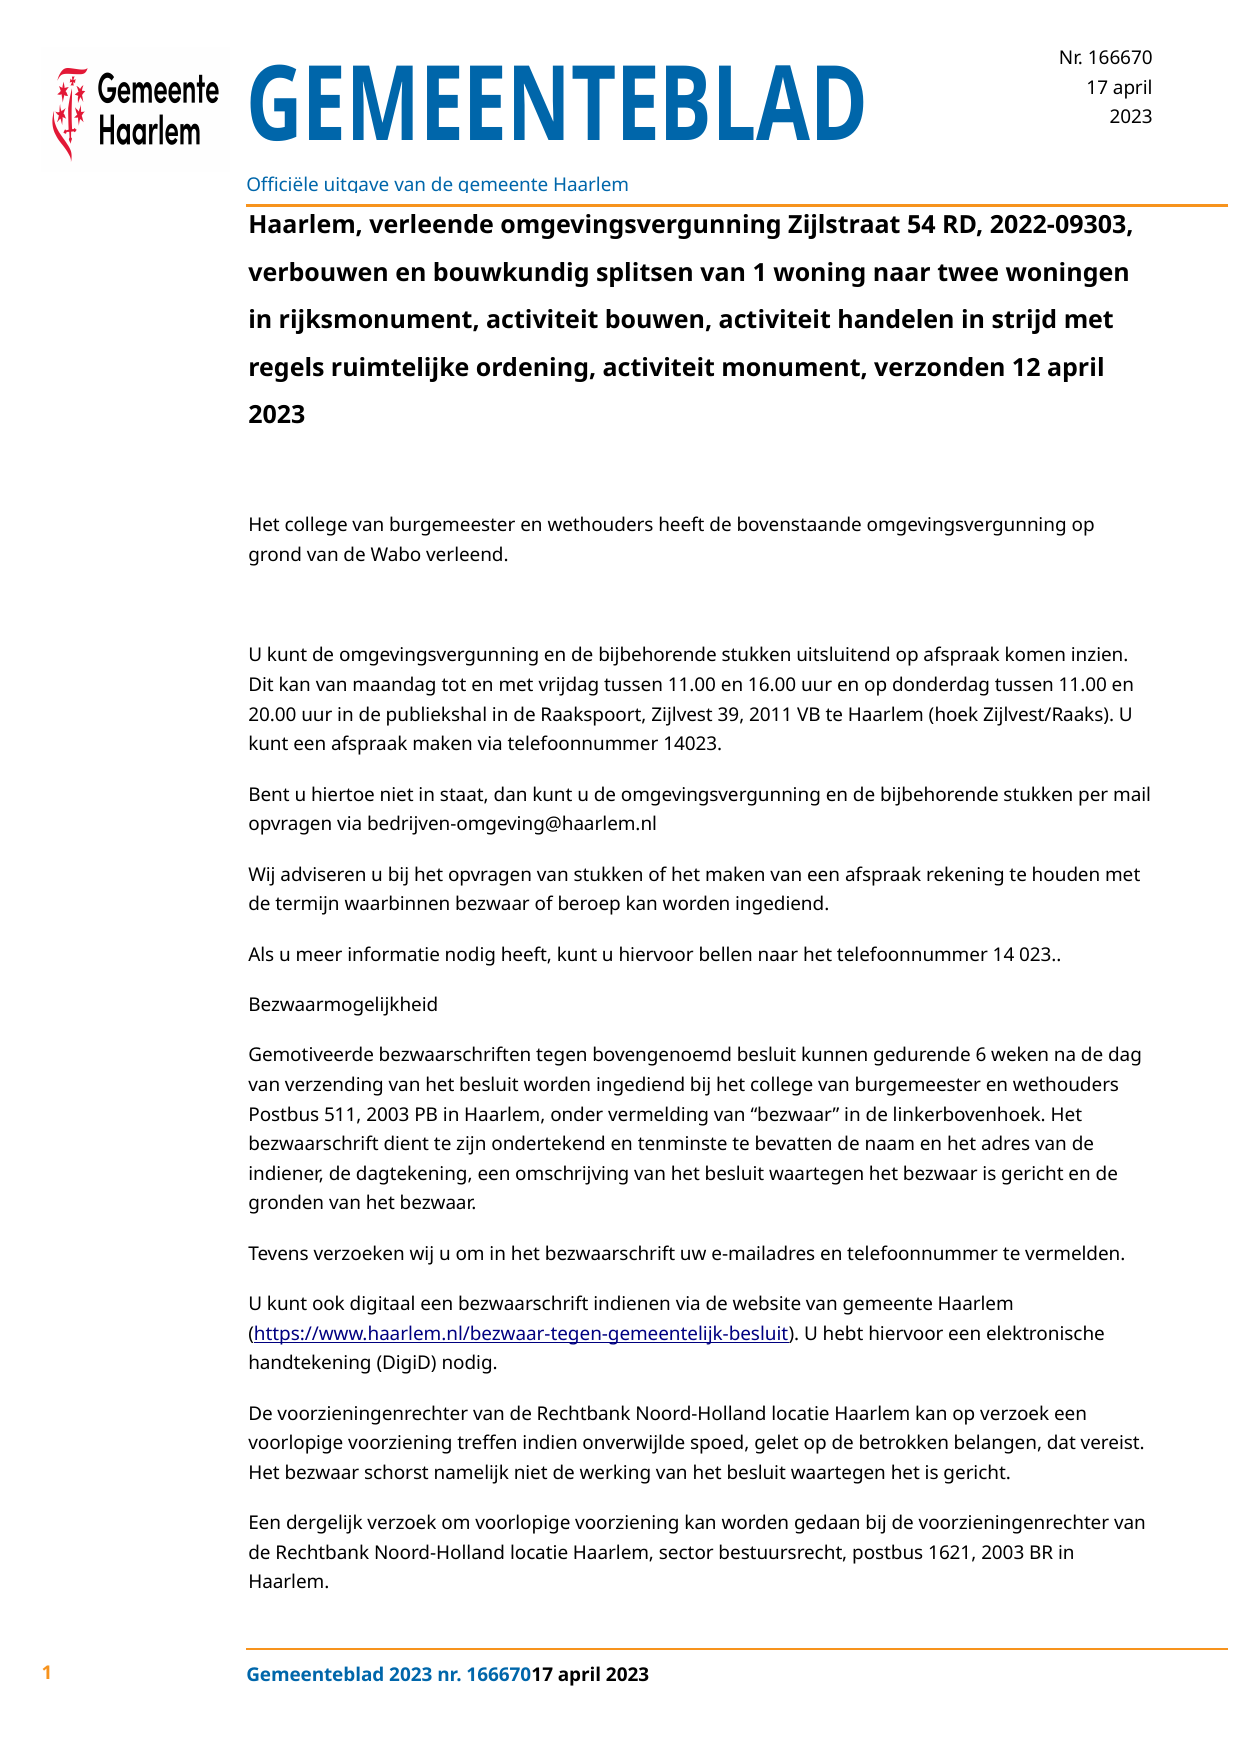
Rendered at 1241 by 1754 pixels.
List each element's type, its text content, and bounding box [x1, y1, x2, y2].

text De voorzieningenrechter van de Rechtbank Noord-Holland locatie Haarlem kan op verzoek een voorlopige voorziening treffen indien onverwijlde spoed, gelet op de betrokken belangen, dat vereist. Het bezwaar schorst namelijk niet de werking van het besluit waartegen het is gericht. [248, 1400, 1152, 1485]
picture [41, 47, 231, 172]
text U kunt de omgevingsvergunning en de bijbehorende stukken uitsluitend op afspraak komen inzien. Dit kan van maandag tot en met vrijdag tussen 11.00 en 16.00 uur en op donderdag tussen 11.00 en 20.00 uur in de publiekshal in de Raakspoort, Zijlvest 39, 2011 VB te Haarlem (hoek Zijlvest/Raaks). U kunt een afspraak maken via telefoonnummer 14023. [248, 642, 1152, 756]
text Het college van burgemeester en wethouders heeft de bovenstaande omgevingsvergunning op grond van de Wabo verleend. [248, 511, 1152, 566]
text Bezwaarmogelijkheid [248, 991, 1152, 1017]
text Bent u hiertoe niet in staat, dan kunt u de omgevingsvergunning en de bijbehorende stukken per mail opvragen via bedrijven-omgeving@haarlem.nl [248, 781, 1152, 836]
text Als u meer informatie nodig heeft, kunt u hiervoor bellen naar het telefoonnummer 14 023.. [248, 941, 1152, 966]
text Een dergelijk verzoek om voorlopige voorziening kan worden gedaan bij de voorzieningenrechter van de Rechtbank Noord-Holland locatie Haarlem, sector bestuursrecht, postbus 1621, 2003 BR in Haarlem. [248, 1509, 1152, 1594]
text Gemotiveerde bezwaarschriften tegen bovengenoemd besluit kunnen gedurende 6 weken na de dag van verzending van het besluit worden ingediend bij het college van burgemeester en wethouders Postbus 511, 2003 PB in Haarlem, onder vermelding van “bezwaar” in de linkerbovenhoek. Het bezwaarschrift dient te zijn ondertekend en tenminste te bevatten de naam en het adres van de indiener, de dagtekening, een omschrijving van het besluit waartegen het bezwaar is gericht en de gronden van het bezwaar. [248, 1042, 1152, 1215]
text Tevens verzoeken wij u om in het bezwaarschrift uw e-mailadres en telefoonnummer te vermelden. [248, 1240, 1152, 1266]
text U kunt ook digitaal een bezwaarschrift indienen via de website van gemeente Haarlem (https://www.haarlem.nl/bezwaar-tegen-gemeentelijk-besluit). U hebt hiervoor een elektronische handtekening (DigiD) nodig. [248, 1290, 1152, 1375]
text Wij adviseren u bij het opvragen van stukken of het maken van een afspraak rekening te houden met de termijn waarbinnen bezwaar of beroep kan worden ingediend. [248, 861, 1152, 916]
text Haarlem, verleende omgevingsvergunning Zijlstraat 54 RD, 2022-09303, verbouwen en bouwkundig splitsen van 1 woning naar twee woningen in rijksmonument, activiteit bouwen, activiteit handelen in strijd met regels ruimtelijke ordening, activiteit monument, verzonden 12 april 2023 [248, 207, 1152, 431]
